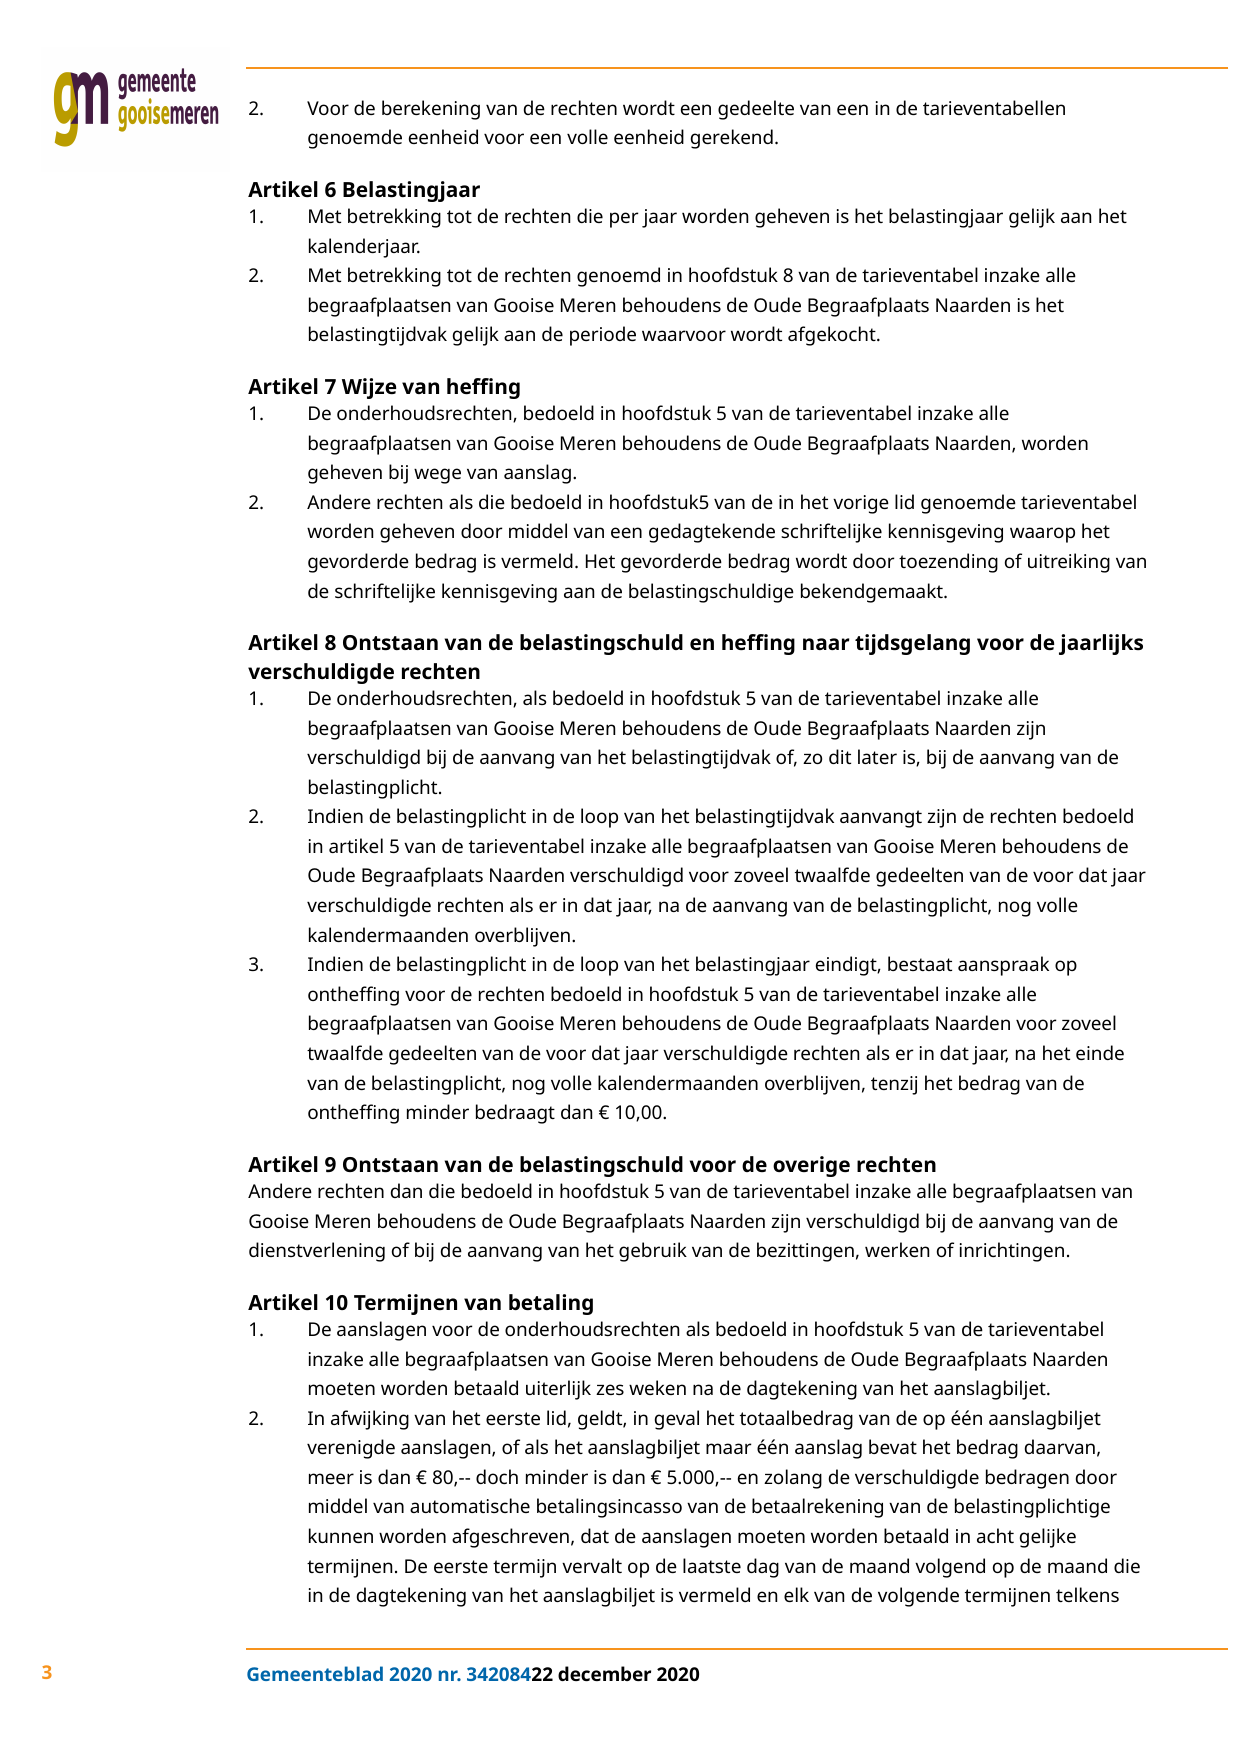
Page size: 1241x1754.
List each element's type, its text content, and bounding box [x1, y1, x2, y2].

list Met betrekking tot de rechten die per jaar worden geheven is het belastingjaar gelijk aan het kalenderjaar. [248, 203, 1152, 258]
list De onderhoudsrechten, bedoeld in hoofdstuk 5 van de tarieventabel inzake alle begraafplaatsen van Gooise Meren behoudens de Oude Begraafplaats Naarden, worden geheven bij wege van aanslag. [248, 400, 1152, 485]
list Met betrekking tot de rechten genoemd in hoofdstuk 8 van de tarieventabel inzake alle begraafplaatsen van Gooise Meren behoudens de Oude Begraafplaats Naarden is het belastingtijdvak gelijk aan de periode waarvoor wordt afgekocht. [248, 262, 1152, 347]
list Andere rechten als die bedoeld in hoofdstuk5 van de in het vorige lid genoemde tarieventabel worden geheven door middel van een gedagtekende schriftelijke kennisgeving waarop het gevorderde bedrag is vermeld. Het gevorderde bedrag wordt door toezending of uitreiking van de schriftelijke kennisgeving aan de belastingschuldige bekendgemaakt. [248, 489, 1152, 604]
list Indien de belastingplicht in de loop van het belastingjaar eindigt, bestaat aanspraak op ontheffing voor de rechten bedoeld in hoofdstuk 5 van de tarieventabel inzake alle begraafplaatsen van Gooise Meren behoudens de Oude Begraafplaats Naarden voor zoveel twaalfde gedeelten van de voor dat jaar verschuldigde rechten als er in dat jaar, na het einde van de belastingplicht, nog volle kalendermaanden overblijven, tenzij het bedrag van de ontheffing minder bedraagt dan € 10,00. [248, 951, 1152, 1125]
list In afwijking van het eerste lid, geldt, in geval het totaalbedrag van de op één aanslagbiljet verenigde aanslagen, of als het aanslagbiljet maar één aanslag bevat het bedrag daarvan, meer is dan € 80,-- doch minder is dan € 5.000,-- en zolang de verschuldigde bedragen door middel van automatische betalingsincasso van de betaalrekening van de belastingplichtige kunnen worden afgeschreven, dat de aanslagen moeten worden betaald in acht gelijke termijnen. De eerste termijn vervalt op de laatste dag van de maand volgend op de maand die in de dagtekening van het aanslagbiljet is vermeld en elk van de volgende termijnen telkens [248, 1405, 1152, 1608]
text Andere rechten dan die bedoeld in hoofdstuk 5 van de tarieventabel inzake alle begraafplaatsen van Gooise Meren behoudens de Oude Begraafplaats Naarden zijn verschuldigd bij de aanvang van de dienstverlening of bij de aanvang van het gebruik van de bezittingen, werken of inrichtingen. [248, 1178, 1152, 1263]
list Indien de belastingplicht in de loop van het belastingtijdvak aanvangt zijn de rechten bedoeld in artikel 5 van de tarieventabel inzake alle begraafplaatsen van Gooise Meren behoudens de Oude Begraafplaats Naarden verschuldigd voor zoveel twaalfde gedeelten van de voor dat jaar verschuldigde rechten als er in dat jaar, na de aanvang van de belastingplicht, nog volle kalendermaanden overblijven. [248, 803, 1152, 948]
list De onderhoudsrechten, als bedoeld in hoofdstuk 5 van de tarieventabel inzake alle begraafplaatsen van Gooise Meren behoudens de Oude Begraafplaats Naarden zijn verschuldigd bij de aanvang van het belastingtijdvak of, zo dit later is, bij de aanvang van de belastingplicht. [248, 685, 1152, 800]
list Voor de berekening van de rechten wordt een gedeelte van een in de tarieventabellen genoemde eenheid voor een volle eenheid gerekend. [248, 95, 1152, 150]
text Artikel 9 Ontstaan van de belastingschuld voor de overige rechten [248, 1150, 1152, 1178]
list De aanslagen voor de onderhoudsrechten als bedoeld in hoofdstuk 5 van de tarieventabel inzake alle begraafplaatsen van Gooise Meren behoudens de Oude Begraafplaats Naarden moeten worden betaald uiterlijk zes weken na de dagtekening van het aanslagbiljet. [248, 1316, 1152, 1401]
text Artikel 8 Ontstaan van de belastingschuld en heffing naar tijdsgelang voor de jaarlijks verschuldigde rechten [248, 628, 1152, 685]
picture [41, 47, 231, 172]
text Artikel 7 Wijze van heffing [248, 372, 1152, 400]
text Artikel 10 Termijnen van betaling [248, 1288, 1152, 1316]
text Artikel 6 Belastingjaar [248, 175, 1152, 203]
